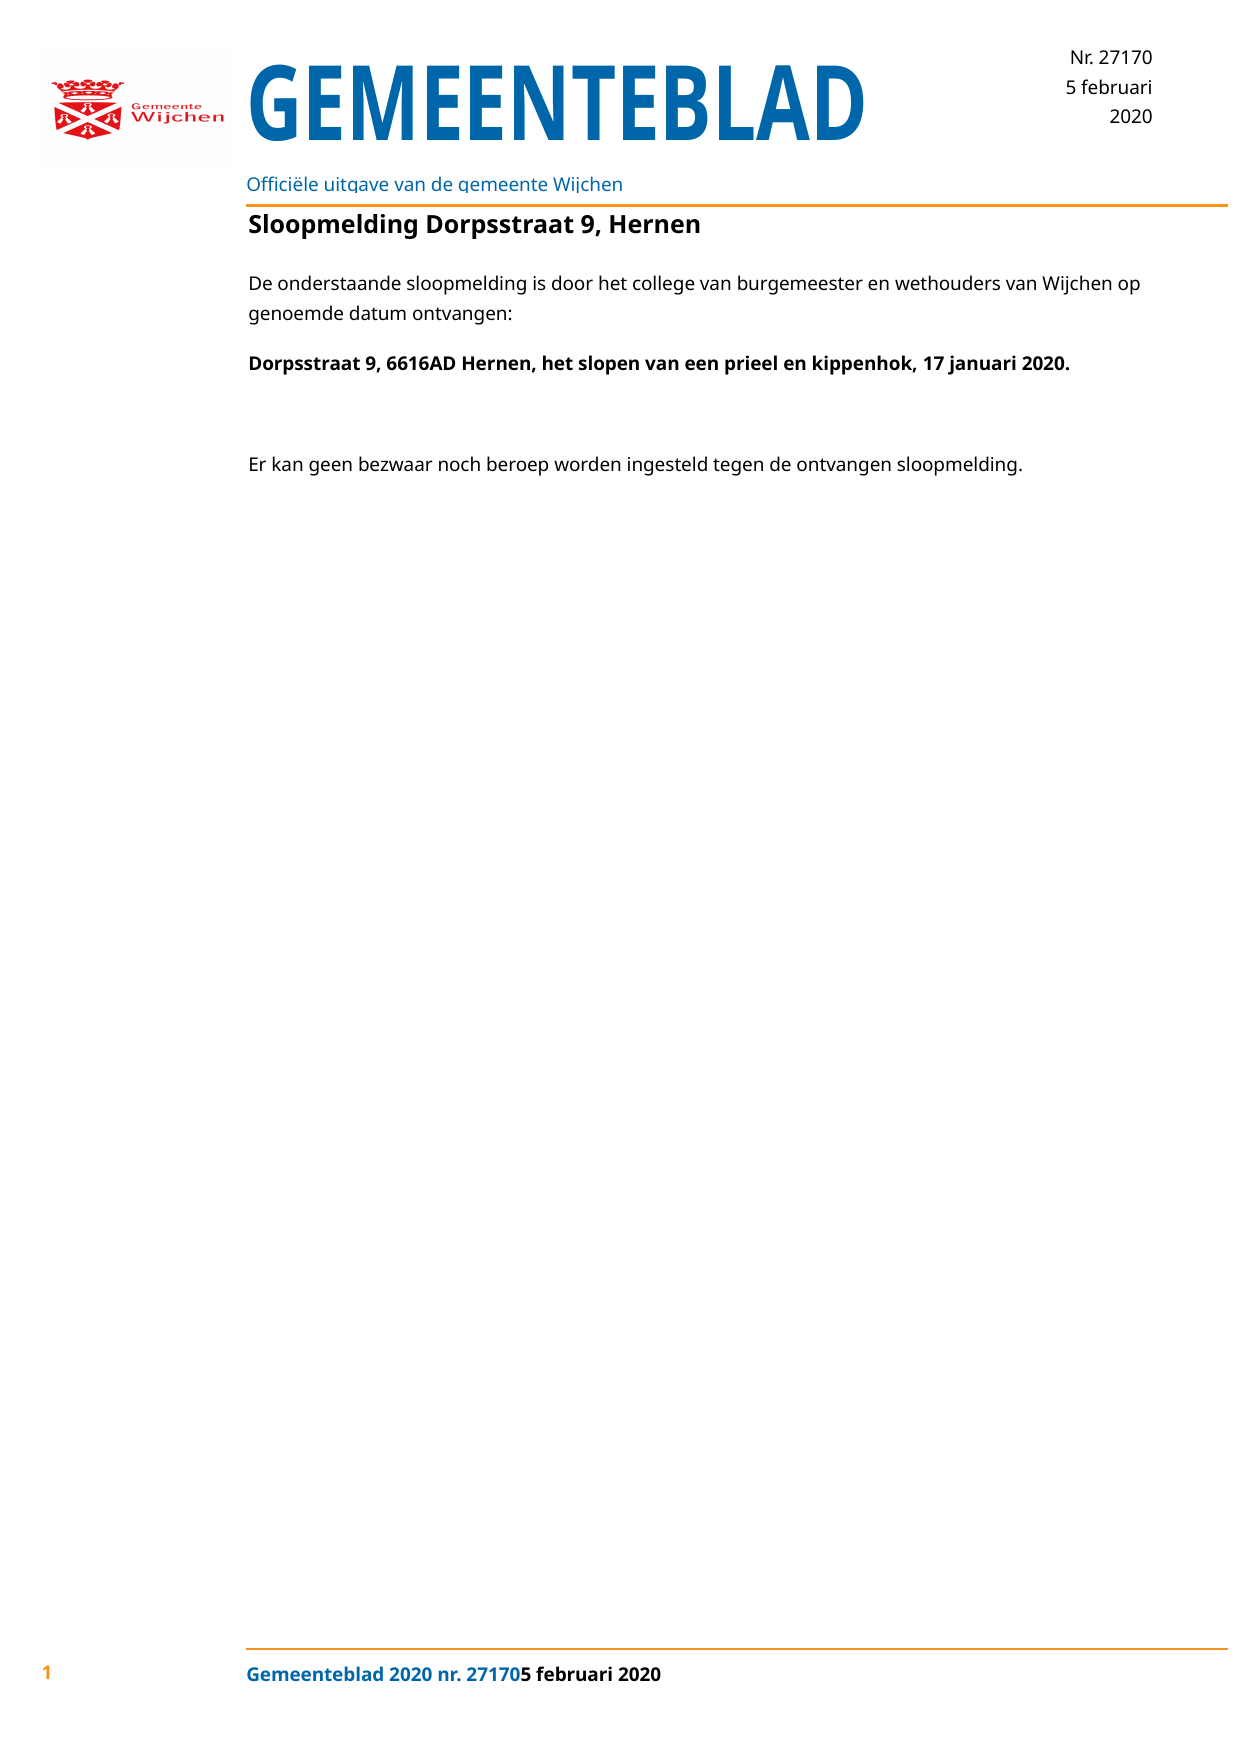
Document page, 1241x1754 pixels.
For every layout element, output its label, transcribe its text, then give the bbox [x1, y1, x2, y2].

picture [41, 47, 231, 172]
text Dorpsstraat 9, 6616AD Hernen, het slopen van een prieel en kippenhok, 17 januari 2020. [248, 350, 1152, 376]
text Sloopmelding Dorpsstraat 9, Hernen [248, 207, 1152, 241]
text Er kan geen bezwaar noch beroep worden ingesteld tegen de ontvangen sloopmelding. [248, 451, 1152, 477]
text De onderstaande sloopmelding is door het college van burgemeester en wethouders van Wijchen op genoemde datum ontvangen: [248, 270, 1152, 326]
